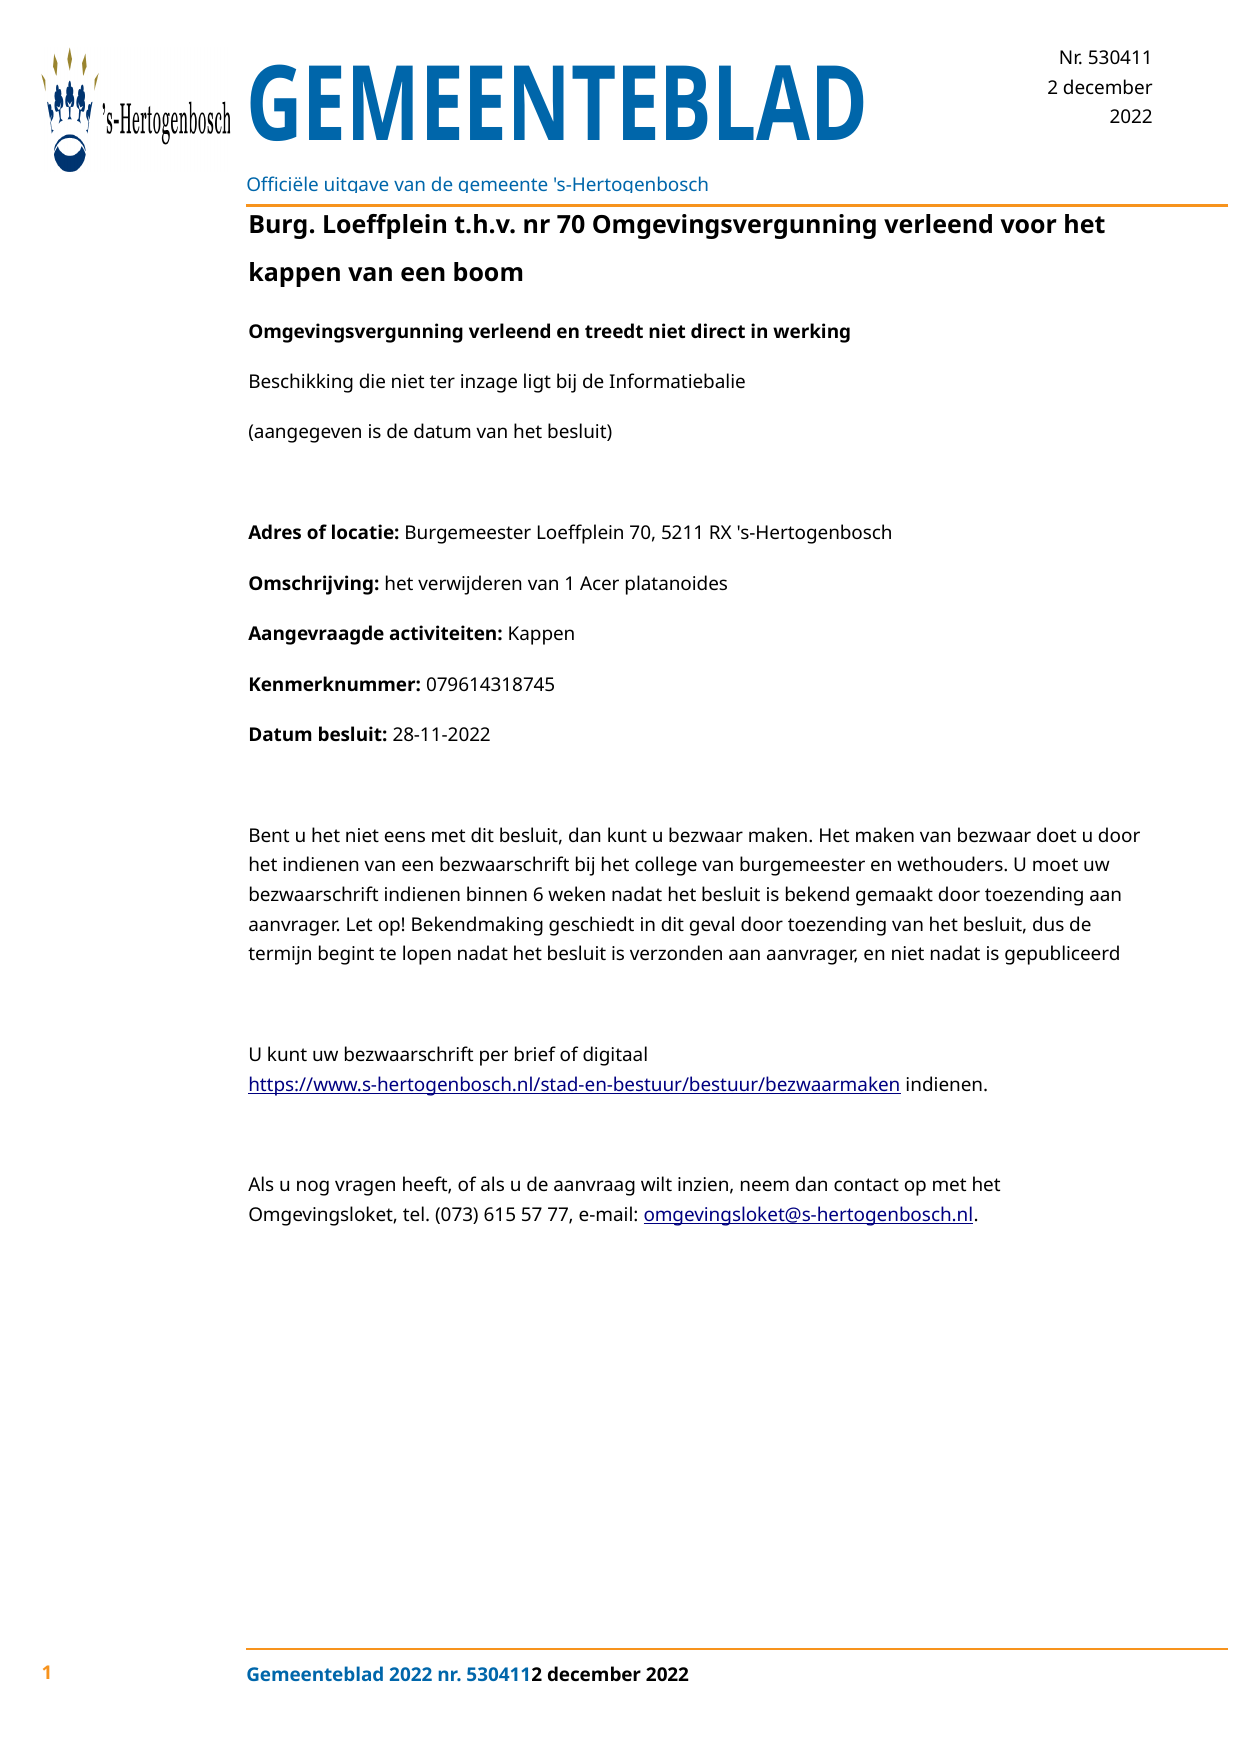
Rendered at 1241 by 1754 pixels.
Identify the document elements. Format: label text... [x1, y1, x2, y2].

text Bent u het niet eens met dit besluit, dan kunt u bezwaar maken. Het maken van bezwaar doet u door het indienen van een bezwaarschrift bij het college van burgemeester en wethouders. U moet uw bezwaarschrift indienen binnen 6 weken nadat het besluit is bekend gemaakt door toezending aan aanvrager. Let op! Bekendmaking geschiedt in dit geval door toezending van het besluit, dus de termijn begint te lopen nadat het besluit is verzonden aan aanvrager, en niet nadat is gepubliceerd [248, 822, 1152, 966]
text Kenmerknummer: 079614318745 [248, 671, 1152, 697]
text Omschrijving: het verwijderen van 1 Acer platanoides [248, 570, 1152, 596]
text (aangegeven is de datum van het besluit) [248, 419, 1152, 444]
text Beschikking die niet ter inzage ligt bij de Informatiebalie [248, 368, 1152, 394]
text Als u nog vragen heeft, of als u de aanvraag wilt inzien, neem dan contact op met het Omgevingsloket, tel. (073) 615 57 77, e-mail: omgevingsloket@s-hertogenbosch.nl. [248, 1172, 1152, 1227]
text Burg. Loeffplein t.h.v. nr 70 Omgevingsvergunning verleend voor het kappen van een boom [248, 207, 1152, 288]
text Datum besluit: 28-11-2022 [248, 721, 1152, 747]
text Omgevingsvergunning verleend en treedt niet direct in werking [248, 318, 1152, 344]
picture [41, 47, 231, 172]
text Adres of locatie: Burgemeester Loeffplein 70, 5211 RX 's-Hertogenbosch [248, 519, 1152, 545]
text U kunt uw bezwaarschrift per brief of digitaal https://www.s-hertogenbosch.nl/stad-en-bestuur/bestuur/bezwaarmaken indienen. [248, 1041, 1152, 1097]
text Aangevraagde activiteiten: Kappen [248, 620, 1152, 646]
